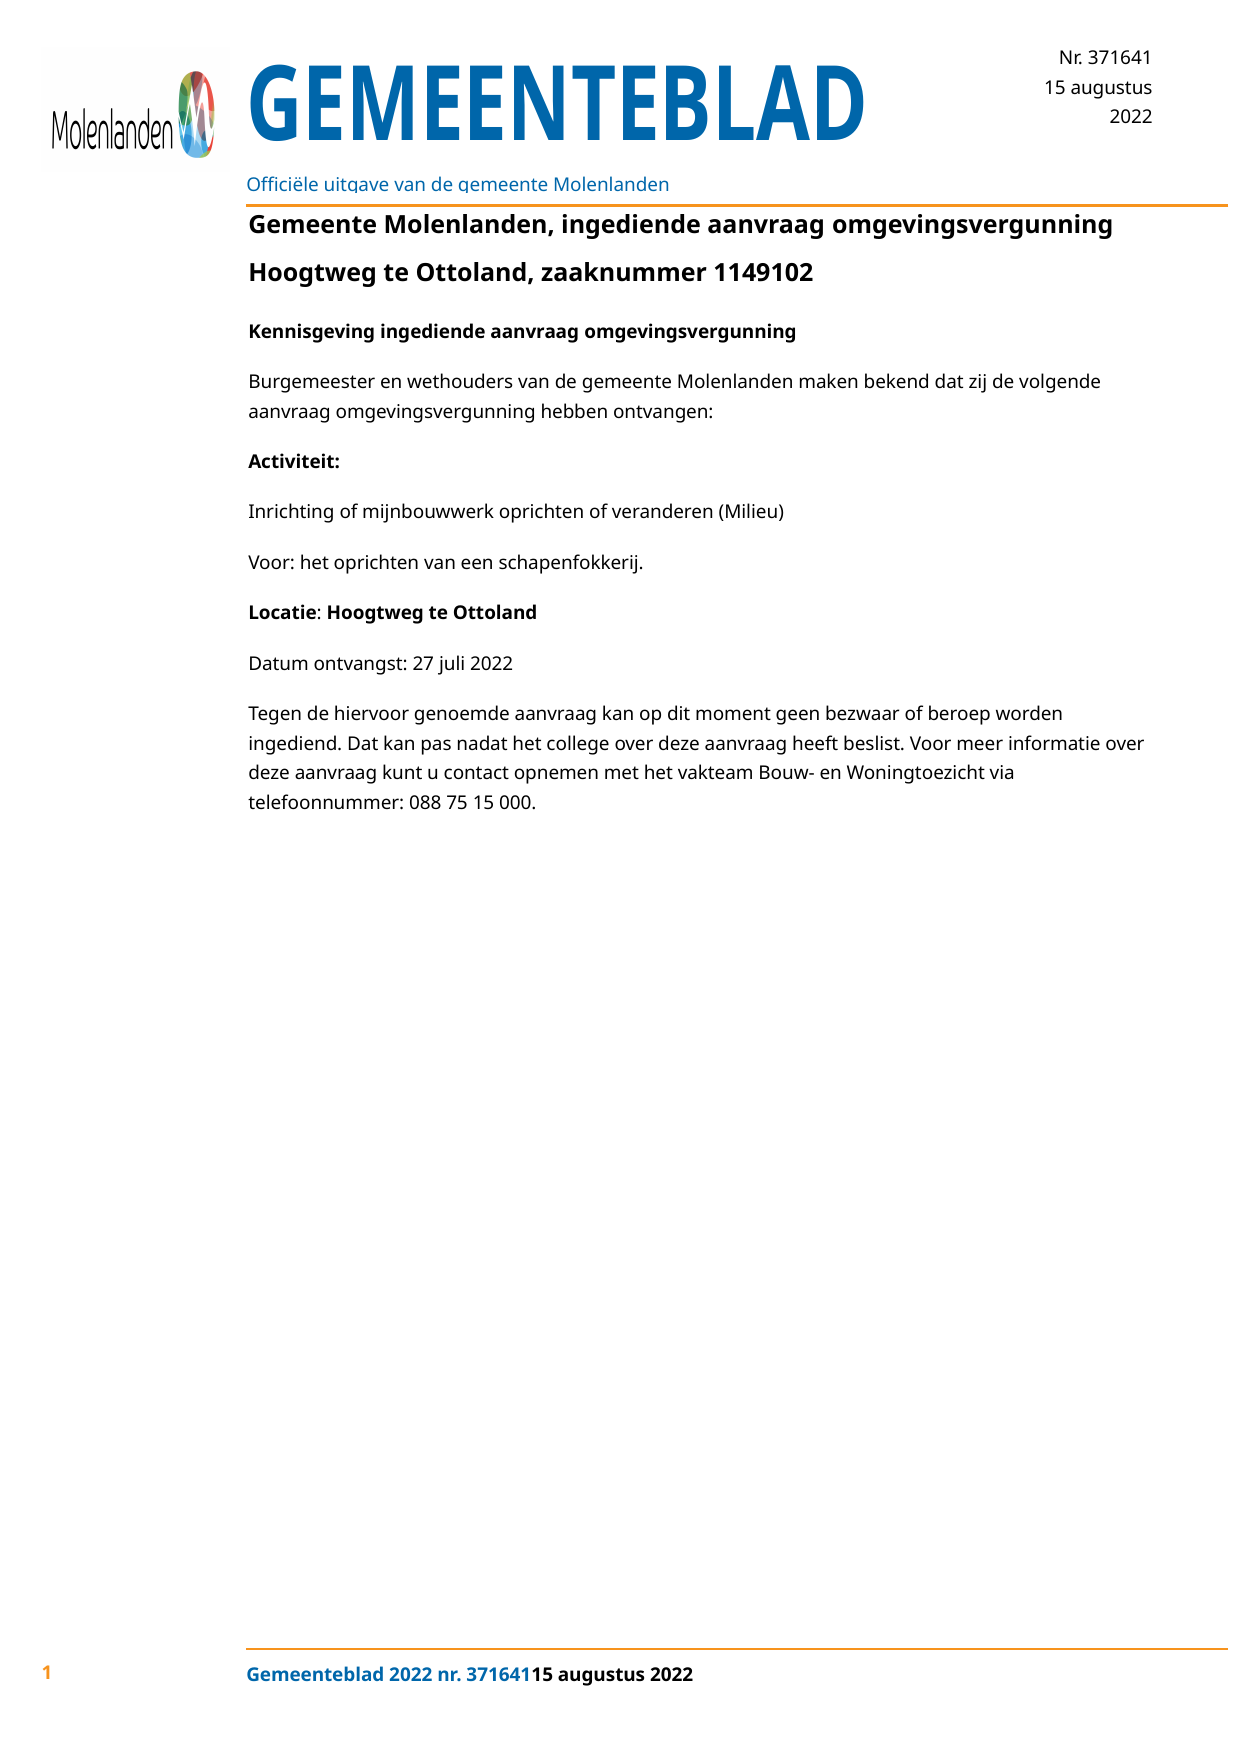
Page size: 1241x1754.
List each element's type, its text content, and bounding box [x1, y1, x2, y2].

text Gemeente Molenlanden, ingediende aanvraag omgevingsvergunning Hoogtweg te Ottoland, zaaknummer 1149102 [248, 207, 1152, 288]
text Kennisgeving ingediende aanvraag omgevingsvergunning [248, 318, 1152, 344]
text Voor: het oprichten van een schapenfokkerij. [248, 549, 1152, 575]
text Activiteit: [248, 448, 1152, 474]
text Locatie: Hoogtweg te Ottoland [248, 599, 1152, 625]
text Datum ontvangst: 27 juli 2022 [248, 650, 1152, 676]
picture [41, 47, 231, 172]
text Tegen de hiervoor genoemde aanvraag kan op dit moment geen bezwaar of beroep worden ingediend. Dat kan pas nadat het college over deze aanvraag heeft beslist. Voor meer informatie over deze aanvraag kunt u contact opnemen met het vakteam Bouw- en Woningtoezicht via telefoonnummer: 088 75 15 000. [248, 700, 1152, 815]
text Inrichting of mijnbouwwerk oprichten of veranderen (Milieu) [248, 499, 1152, 524]
text Burgemeester en wethouders van de gemeente Molenlanden maken bekend dat zij de volgende aanvraag omgevingsvergunning hebben ontvangen: [248, 368, 1152, 424]
